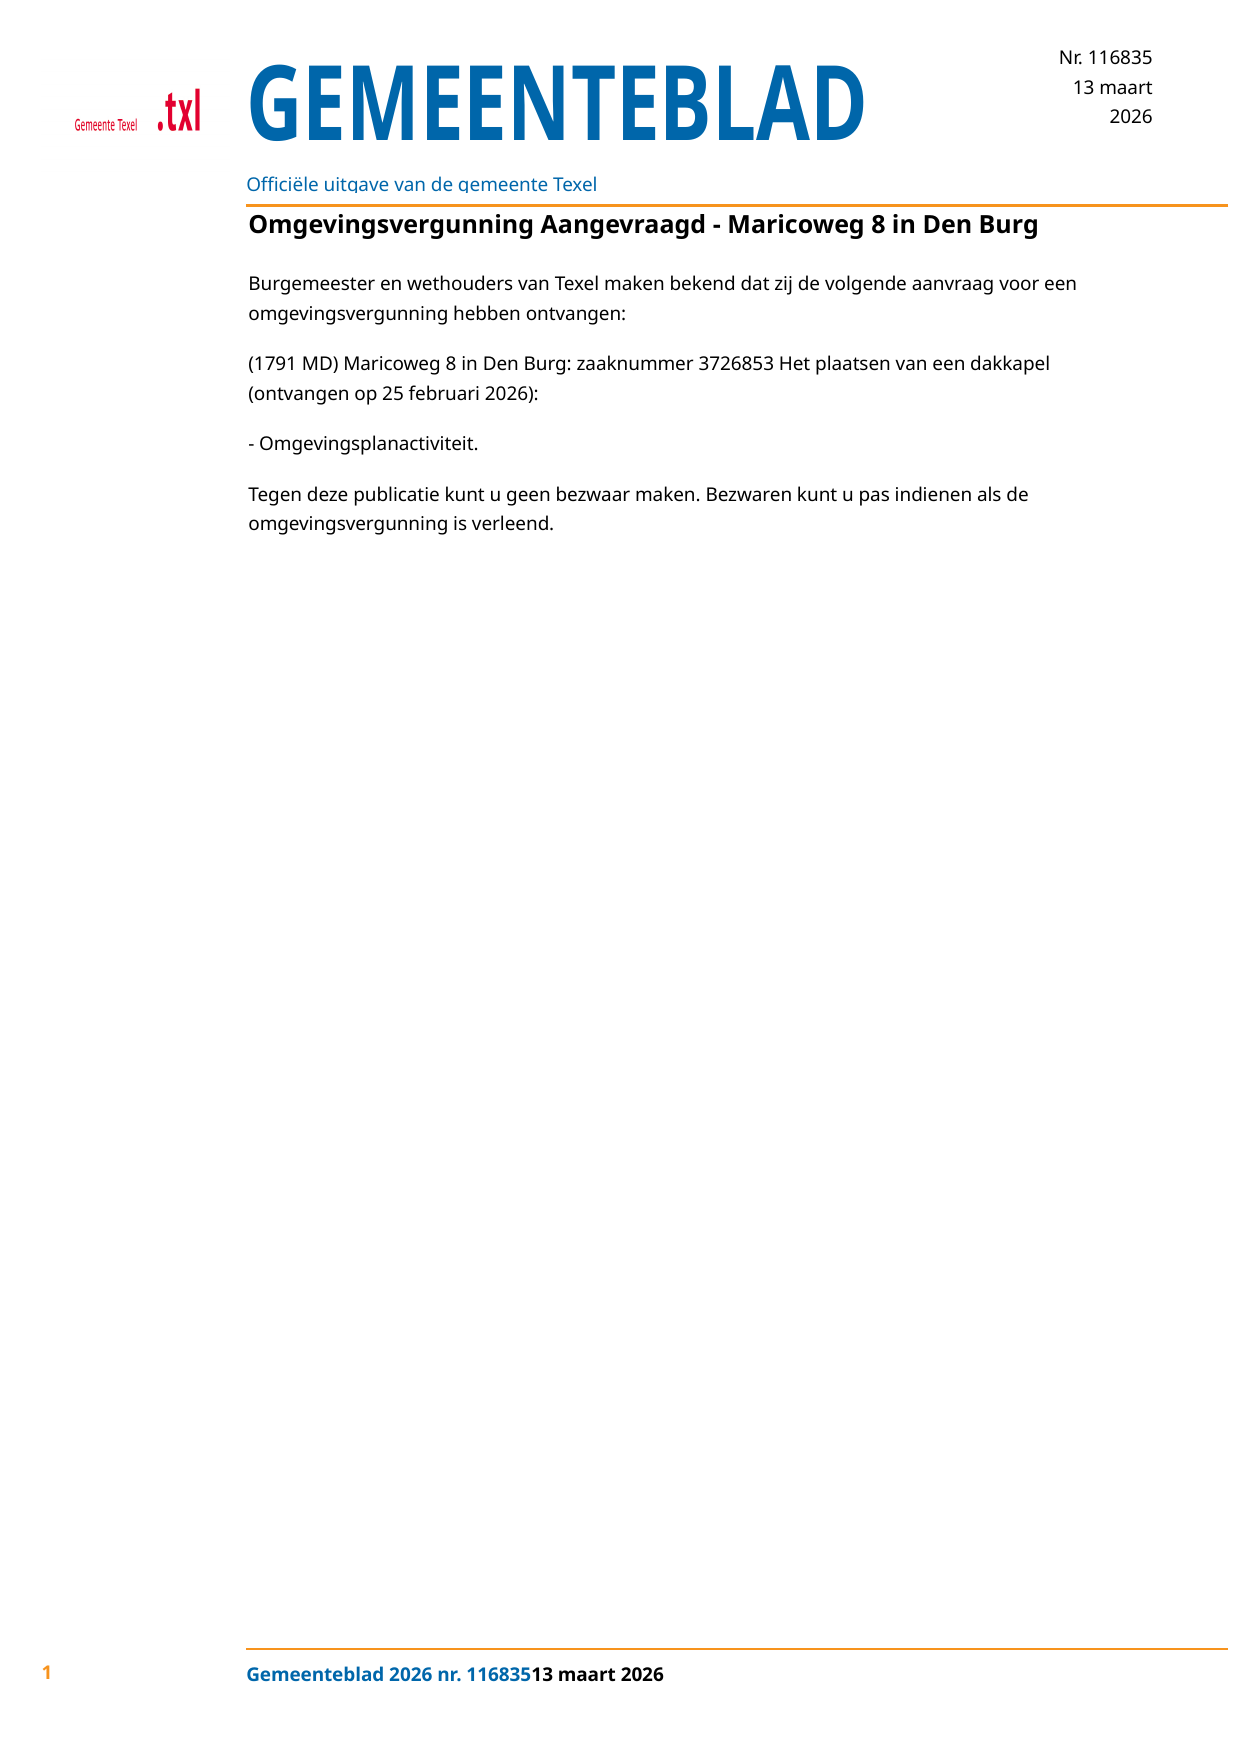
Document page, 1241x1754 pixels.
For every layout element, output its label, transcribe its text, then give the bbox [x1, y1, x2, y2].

text Burgemeester en wethouders van Texel maken bekend dat zij de volgende aanvraag voor een omgevingsvergunning hebben ontvangen: [248, 270, 1152, 326]
text Tegen deze publicatie kunt u geen bezwaar maken. Bezwaren kunt u pas indienen als de omgevingsvergunning is verleend. [248, 481, 1152, 536]
text (1791 MD) Maricoweg 8 in Den Burg: zaaknummer 3726853 Het plaatsen van een dakkapel (ontvangen op 25 februari 2026): [248, 350, 1152, 406]
text Omgevingsvergunning Aangevraagd - Maricoweg 8 in Den Burg [248, 207, 1152, 241]
picture [41, 47, 231, 172]
text - Omgevingsplanactiviteit. [248, 430, 1152, 456]
